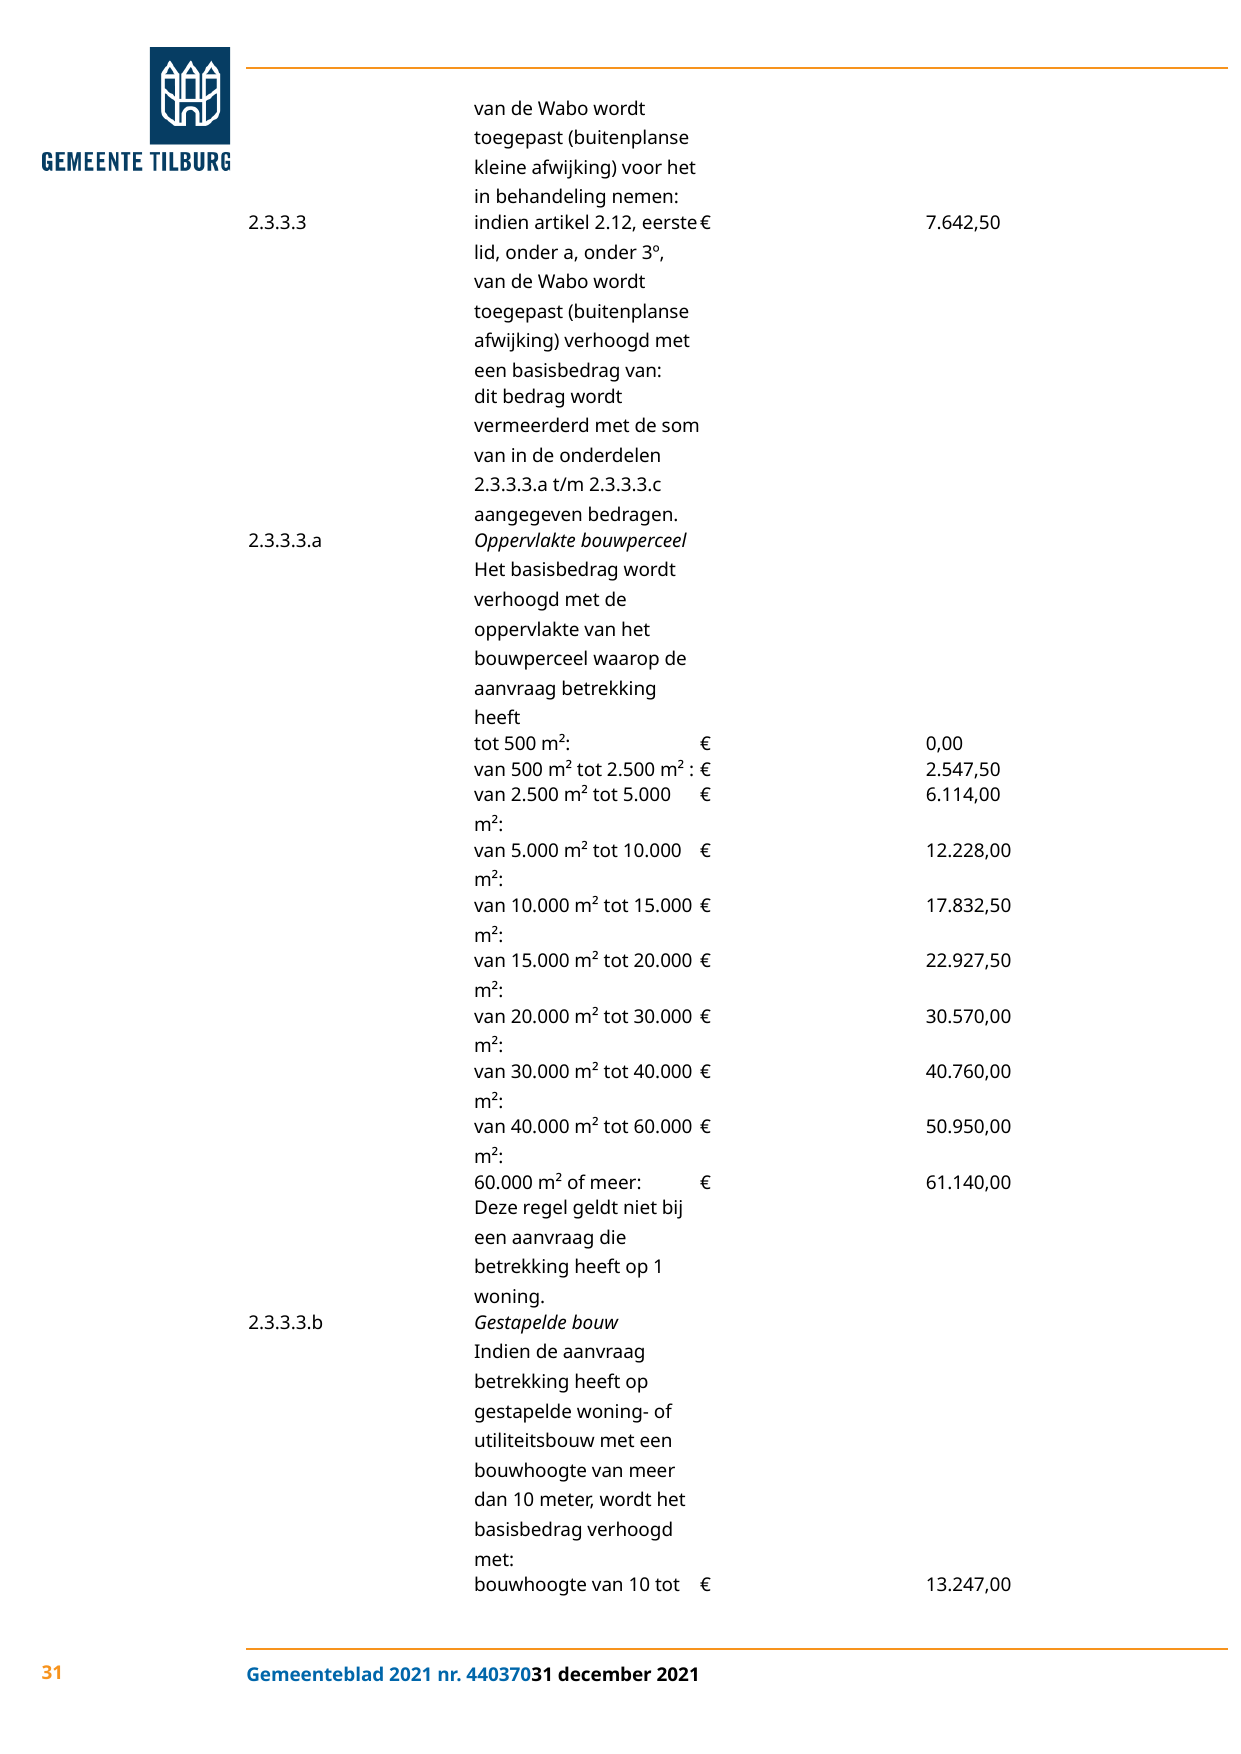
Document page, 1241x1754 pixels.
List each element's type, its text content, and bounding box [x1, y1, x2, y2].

table_cell € [700, 948, 926, 1003]
table_cell [700, 1309, 926, 1571]
table_cell € [700, 730, 926, 756]
table_cell 2.3.3.3 [248, 209, 474, 383]
table_cell [248, 756, 474, 782]
table_cell van de Wabo wordt toegepast (buitenplanse kleine afwijking) voor het in behandeling nemen: [474, 95, 700, 209]
table_cell van 10.000 m² tot 15.000 m²: [474, 892, 700, 948]
table_cell 17.832,50 [926, 892, 1152, 948]
table_cell [248, 1058, 474, 1113]
table_cell [248, 1195, 474, 1309]
table_cell tot 500 m²: [474, 730, 700, 756]
table_cell 2.547,50 [926, 756, 1152, 782]
table_cell € [700, 837, 926, 892]
table_cell [926, 1195, 1152, 1309]
table_cell Oppervlakte bouwperceel Het basisbedrag wordt verhoogd met de oppervlakte van het bouwperceel waarop de aanvraag betrekking heeft [474, 527, 700, 730]
table_cell van 500 m² tot 2.500 m² : [474, 756, 700, 782]
table_cell € [700, 756, 926, 782]
table_cell 30.570,00 [926, 1003, 1152, 1058]
table_cell 60.000 m² of meer: [474, 1169, 700, 1194]
table_cell € [700, 1058, 926, 1113]
table_cell [926, 1309, 1152, 1571]
table_cell [248, 1169, 474, 1194]
table_cell 7.642,50 [926, 209, 1152, 383]
table_cell van 5.000 m² tot 10.000 m²: [474, 837, 700, 892]
table_cell 22.927,50 [926, 948, 1152, 1003]
table_cell [248, 1114, 474, 1169]
table_cell [700, 1195, 926, 1309]
table_cell [926, 527, 1152, 730]
table_cell van 15.000 m² tot 20.000 m²: [474, 948, 700, 1003]
table_cell [248, 95, 474, 209]
table_cell [248, 1571, 474, 1597]
table_cell van 2.500 m² tot 5.000 m²: [474, 782, 700, 837]
table_cell [248, 383, 474, 527]
table_cell 50.950,00 [926, 1114, 1152, 1169]
table_cell [248, 730, 474, 756]
table_cell € [700, 1169, 926, 1194]
table_cell € [700, 209, 926, 383]
table_cell dit bedrag wordt vermeerderd met de som van in de onderdelen 2.3.3.3.a t/m 2.3.3.3.c aangegeven bedragen. [474, 383, 700, 527]
table_cell [248, 948, 474, 1003]
table_cell [248, 892, 474, 948]
table_cell [248, 837, 474, 892]
table_cell indien artikel 2.12, eerste lid, onder a, onder 3º, van de Wabo wordt toegepast (buitenplanse afwijking) verhoogd met een basisbedrag van: [474, 209, 700, 383]
table_cell 2.3.3.3.b [248, 1309, 474, 1571]
table_cell 13.247,00 [926, 1571, 1152, 1597]
table_cell € [700, 1003, 926, 1058]
table_cell € [700, 892, 926, 948]
table_cell [700, 383, 926, 527]
table_cell [248, 782, 474, 837]
table_cell 0,00 [926, 730, 1152, 756]
picture [41, 47, 231, 172]
table_cell van 30.000 m² tot 40.000 m²: [474, 1058, 700, 1113]
table_cell € [700, 1571, 926, 1597]
table_cell [248, 1003, 474, 1058]
table_cell Deze regel geldt niet bij een aanvraag die betrekking heeft op 1 woning. [474, 1195, 700, 1309]
table_cell [700, 95, 926, 209]
table_cell € [700, 1114, 926, 1169]
table_cell bouwhoogte van 10 tot [474, 1571, 700, 1597]
table_cell [926, 383, 1152, 527]
table_cell [700, 527, 926, 730]
table_cell € [700, 782, 926, 837]
table_cell Gestapelde bouw Indien de aanvraag betrekking heeft op gestapelde woning- of utiliteitsbouw met een bouwhoogte van meer dan 10 meter, wordt het basisbedrag verhoogd met: [474, 1309, 700, 1571]
table_cell 40.760,00 [926, 1058, 1152, 1113]
table_cell 6.114,00 [926, 782, 1152, 837]
table_cell van 20.000 m² tot 30.000 m²: [474, 1003, 700, 1058]
table_cell van 40.000 m² tot 60.000 m²: [474, 1114, 700, 1169]
table_cell [926, 95, 1152, 209]
table_cell 61.140,00 [926, 1169, 1152, 1194]
table_cell 12.228,00 [926, 837, 1152, 892]
table_cell 2.3.3.3.a [248, 527, 474, 730]
